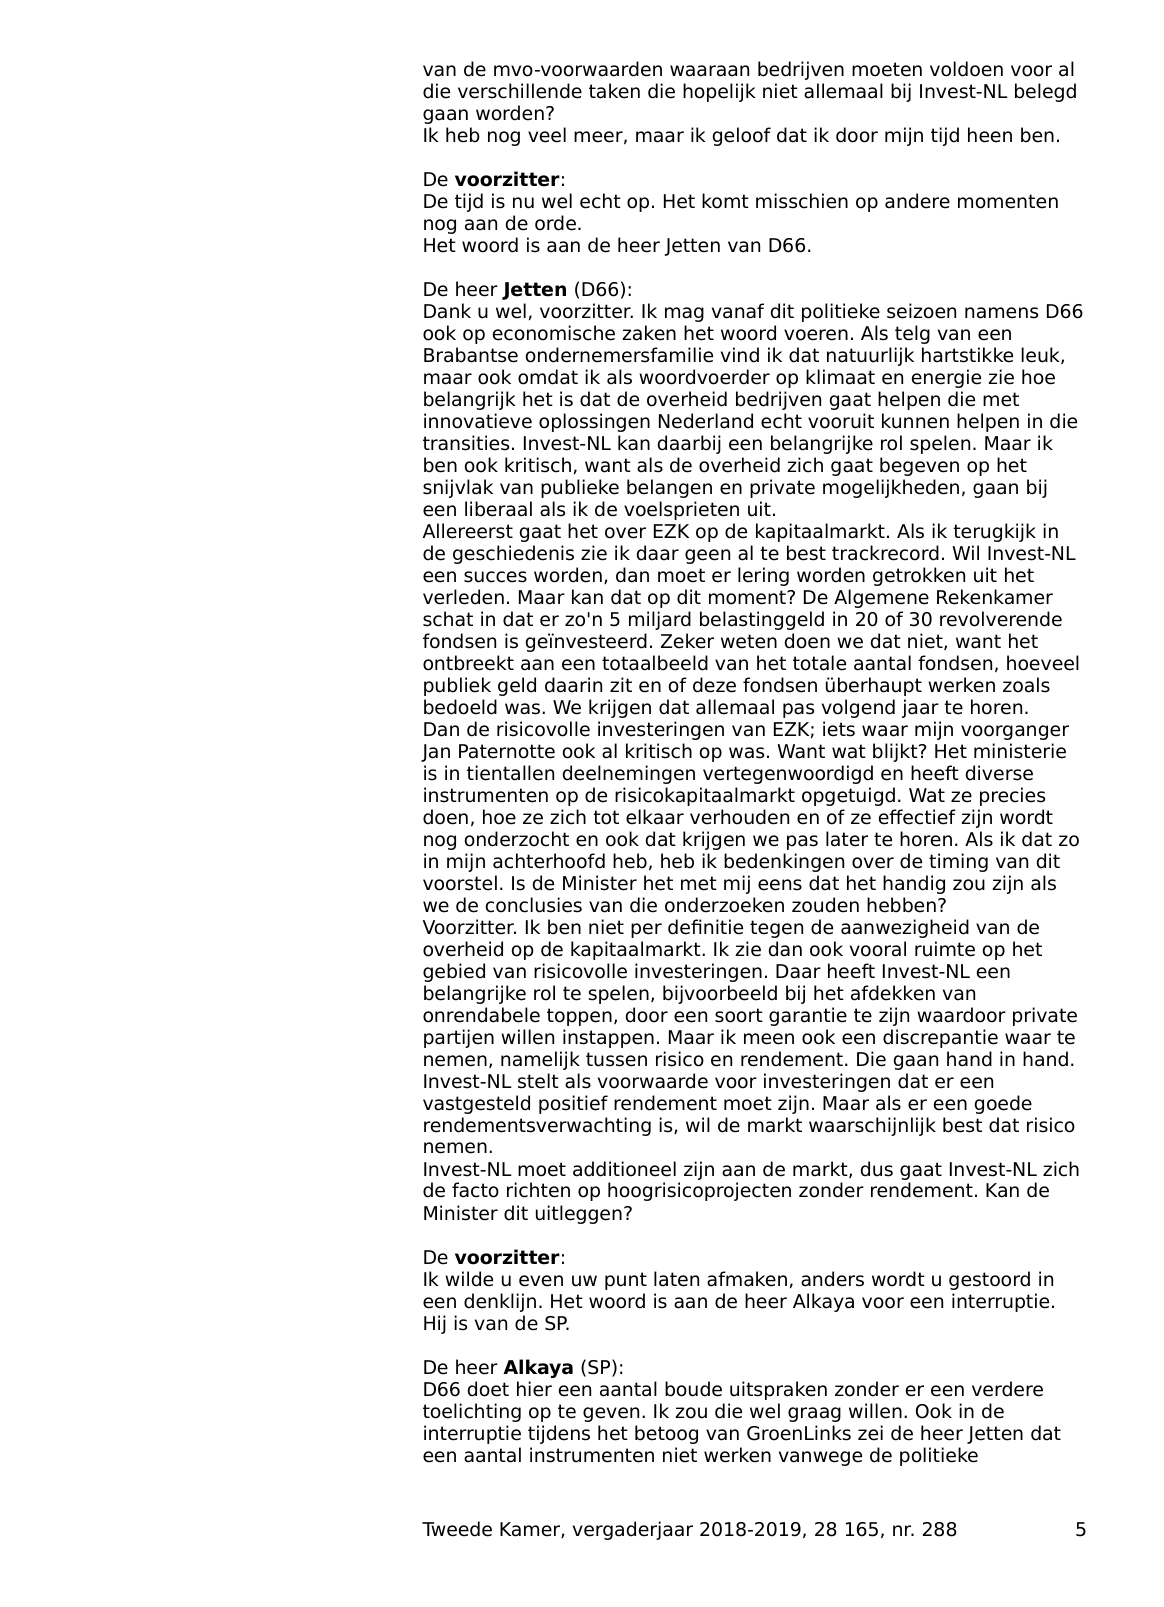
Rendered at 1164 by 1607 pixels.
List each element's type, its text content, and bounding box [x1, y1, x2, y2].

text Het woord is aan de heer Jetten van D66. [422, 235, 1087, 257]
text De heer Alkaya (SP): [422, 1357, 1087, 1379]
text van de mvo-voorwaarden waaraan bedrijven moeten voldoen voor al die verschillende taken die hopelijk niet allemaal bij Invest-NL belegd gaan worden? [422, 59, 1087, 125]
text Dank u wel, voorzitter. Ik mag vanaf dit politieke seizoen namens D66 ook op economische zaken het woord voeren. Als telg van een Brabantse ondernemersfamilie vind ik dat natuurlijk hartstikke leuk, maar ook omdat ik als woordvoerder op klimaat en energie zie hoe belangrijk het is dat de overheid bedrijven gaat helpen die met innovatieve oplossingen Nederland echt vooruit kunnen helpen in die transities. Invest-NL kan daarbij een belangrijke rol spelen. Maar ik ben ook kritisch, want als de overheid zich gaat begeven op het snijvlak van publieke belangen en private mogelijkheden, gaan bij een liberaal als ik de voelsprieten uit. [422, 301, 1087, 521]
text Allereerst gaat het over EZK op de kapitaalmarkt. Als ik terugkijk in de geschiedenis zie ik daar geen al te best trackrecord. Wil Invest-NL een succes worden, dan moet er lering worden getrokken uit het verleden. Maar kan dat op dit moment? De Algemene Rekenkamer schat in dat er zo'n 5 miljard belastinggeld in 20 of 30 revolverende fondsen is geïnvesteerd. Zeker weten doen we dat niet, want het ontbreekt aan een totaalbeeld van het totale aantal fondsen, hoeveel publiek geld daarin zit en of deze fondsen überhaupt werken zoals bedoeld was. We krijgen dat allemaal pas volgend jaar te horen. [422, 521, 1087, 719]
text Ik heb nog veel meer, maar ik geloof dat ik door mijn tijd heen ben. [422, 125, 1087, 147]
text De heer Jetten (D66): [422, 279, 1087, 301]
text Invest-NL moet additioneel zijn aan de markt, dus gaat Invest-NL zich de facto richten op hoogrisicoprojecten zonder rendement. Kan de Minister dit uitleggen? [422, 1158, 1087, 1224]
text De tijd is nu wel echt op. Het komt misschien op andere momenten nog aan de orde. [422, 191, 1087, 235]
text Ik wilde u even uw punt laten afmaken, anders wordt u gestoord in een denklijn. Het woord is aan de heer Alkaya voor een interruptie. Hij is van de SP. [422, 1268, 1087, 1334]
text De voorzitter: [422, 169, 1087, 191]
text D66 doet hier een aantal boude uitspraken zonder er een verdere toelichting op te geven. Ik zou die wel graag willen. Ook in de interruptie tijdens het betoog van GroenLinks zei de heer Jetten dat een aantal instrumenten niet werken vanwege de politieke [422, 1379, 1087, 1467]
text Voorzitter. Ik ben niet per definitie tegen de aanwezigheid van de overheid op de kapitaalmarkt. Ik zie dan ook vooral ruimte op het gebied van risicovolle investeringen. Daar heeft Invest-NL een belangrijke rol te spelen, bijvoorbeeld bij het afdekken van onrendabele toppen, door een soort garantie te zijn waardoor private partijen willen instappen. Maar ik meen ook een discrepantie waar te nemen, namelijk tussen risico en rendement. Die gaan hand in hand. Invest-NL stelt als voorwaarde voor investeringen dat er een vastgesteld positief rendement moet zijn. Maar als er een goede rendementsverwachting is, wil de markt waarschijnlijk best dat risico nemen. [422, 917, 1087, 1158]
text De voorzitter: [422, 1247, 1087, 1268]
text Dan de risicovolle investeringen van EZK; iets waar mijn voorganger Jan Paternotte ook al kritisch op was. Want wat blijkt? Het ministerie is in tientallen deelnemingen vertegenwoordigd en heeft diverse instrumenten op de risicokapitaalmarkt opgetuigd. Wat ze precies doen, hoe ze zich tot elkaar verhouden en of ze effectief zijn wordt nog onderzocht en ook dat krijgen we pas later te horen. Als ik dat zo in mijn achterhoofd heb, heb ik bedenkingen over de timing van dit voorstel. Is de Minister het met mij eens dat het handig zou zijn als we de conclusies van die onderzoeken zouden hebben? [422, 719, 1087, 917]
